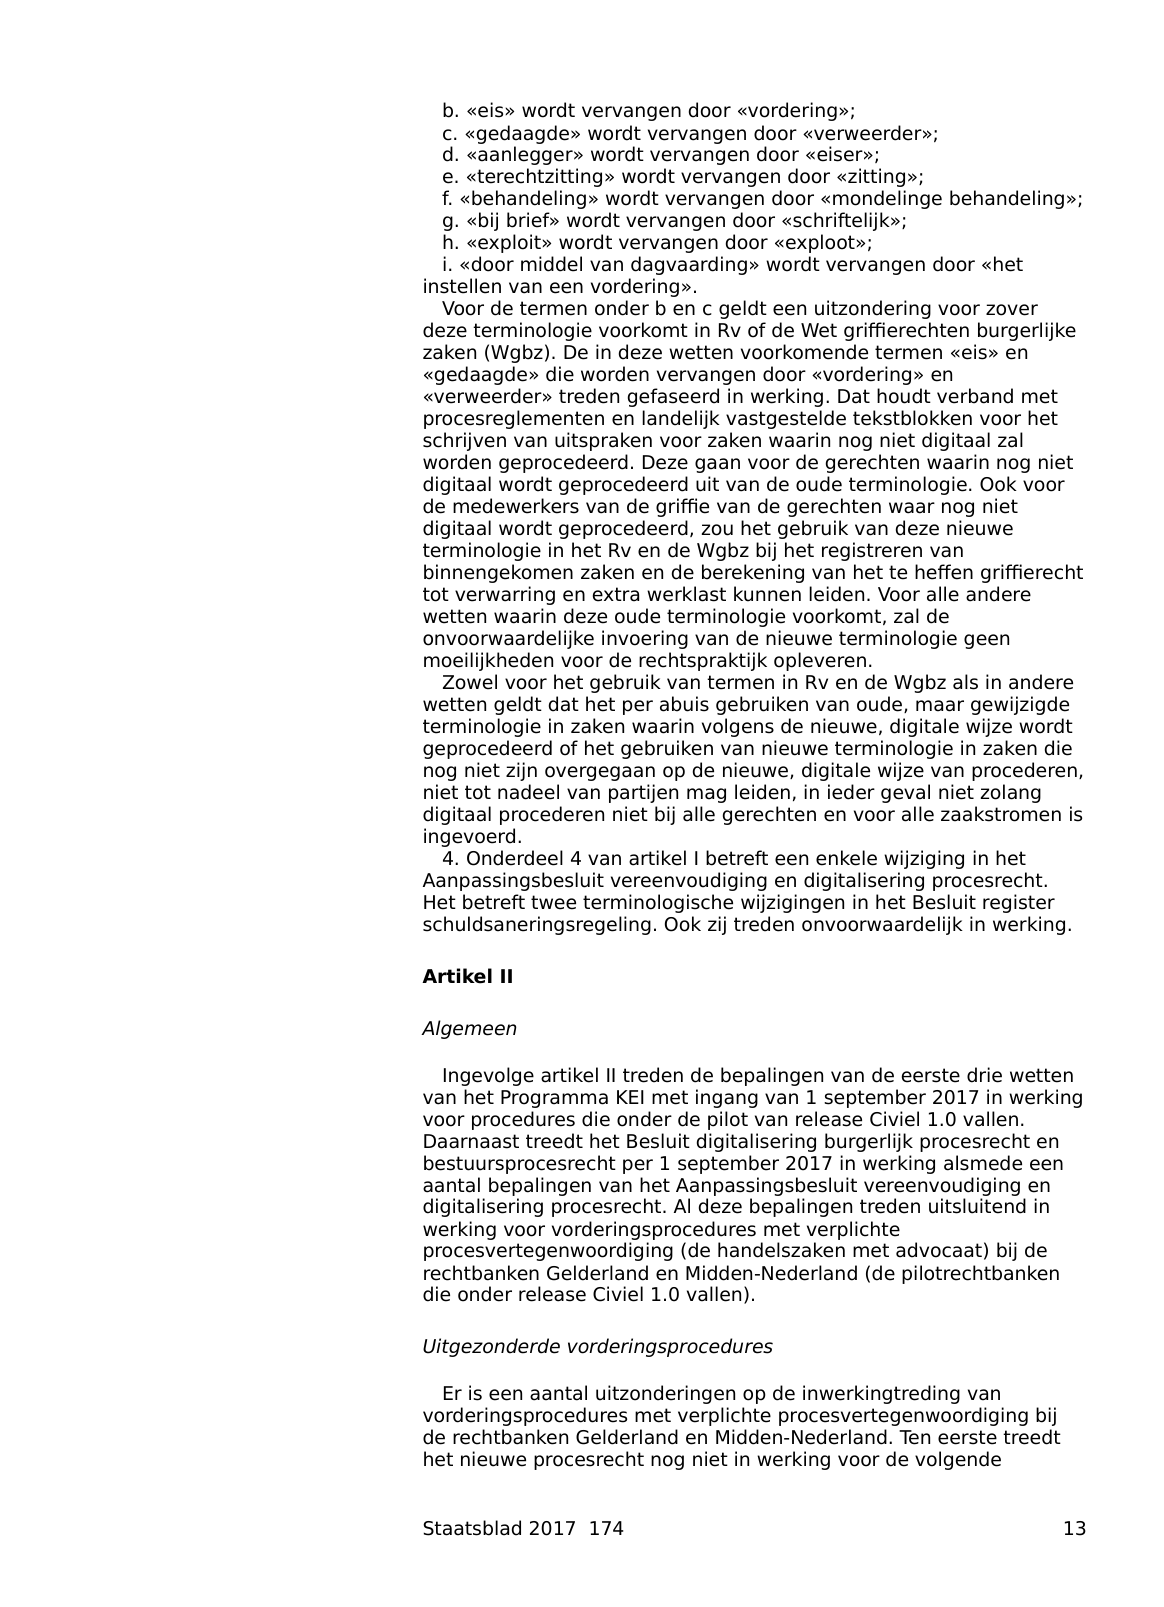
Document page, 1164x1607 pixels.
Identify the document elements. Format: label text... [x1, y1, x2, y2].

text Er is een aantal uitzonderingen op de inwerkingtreding van vorderingsprocedures met verplichte procesvertegenwoordiging bij de rechtbanken Gelderland en Midden-Nederland. Ten eerste treedt het nieuwe procesrecht nog niet in werking voor de volgende [422, 1383, 1087, 1471]
text b. «eis» wordt vervangen door «vordering»; [422, 100, 1087, 122]
text Voor de termen onder b en c geldt een uitzondering voor zover deze terminologie voorkomt in Rv of de Wet griffierechten burgerlijke zaken (Wgbz). De in deze wetten voorkomende termen «eis» en «gedaagde» die worden vervangen door «vordering» en «verweerder» treden gefaseerd in werking. Dat houdt verband met procesreglementen en landelijk vastgestelde tekstblokken voor het schrijven van uitspraken voor zaken waarin nog niet digitaal zal worden geprocedeerd. Deze gaan voor de gerechten waarin nog niet digitaal wordt geprocedeerd uit van de oude terminologie. Ook voor de medewerkers van de griffie van de gerechten waar nog niet digitaal wordt geprocedeerd, zou het gebruik van deze nieuwe terminologie in het Rv en de Wgbz bij het registreren van binnengekomen zaken en de berekening van het te heffen griffierecht tot verwarring en extra werklast kunnen leiden. Voor alle andere wetten waarin deze oude terminologie voorkomt, zal de onvoorwaardelijke invoering van de nieuwe terminologie geen moeilijkheden voor de rechtspraktijk opleveren. [422, 298, 1087, 672]
text c. «gedaagde» wordt vervangen door «verweerder»; [422, 122, 1087, 144]
subtitle Uitgezonderde vorderingsprocedures [422, 1336, 1087, 1358]
text e. «terechtzitting» wordt vervangen door «zitting»; [422, 166, 1087, 188]
text Zowel voor het gebruik van termen in Rv en de Wgbz als in andere wetten geldt dat het per abuis gebruiken van oude, maar gewijzigde terminologie in zaken waarin volgens de nieuwe, digitale wijze wordt geprocedeerd of het gebruiken van nieuwe terminologie in zaken die nog niet zijn overgegaan op de nieuwe, digitale wijze van procederen, niet tot nadeel van partijen mag leiden, in ieder geval niet zolang digitaal procederen niet bij alle gerechten en voor alle zaakstromen is ingevoerd. [422, 672, 1087, 848]
subtitle Algemeen [422, 1018, 1087, 1039]
text f. «behandeling» wordt vervangen door «mondelinge behandeling»; [422, 188, 1087, 210]
text Ingevolge artikel II treden de bepalingen van de eerste drie wetten van het Programma KEI met ingang van 1 september 2017 in werking voor procedures die onder de pilot van release Civiel 1.0 vallen. Daarnaast treedt het Besluit digitalisering burgerlijk procesrecht en bestuursprocesrecht per 1 september 2017 in werking alsmede een aantal bepalingen van het Aanpassingsbesluit vereenvoudiging en digitalisering procesrecht. Al deze bepalingen treden uitsluitend in werking voor vorderingsprocedures met verplichte procesvertegenwoordiging (de handelszaken met advocaat) bij de rechtbanken Gelderland en Midden-Nederland (de pilotrechtbanken die onder release Civiel 1.0 vallen). [422, 1064, 1087, 1306]
text g. «bij brief» wordt vervangen door «schriftelijk»; [422, 210, 1087, 232]
subtitle Artikel II [422, 966, 1087, 988]
text 4. Onderdeel 4 van artikel I betreft een enkele wijziging in het Aanpassingsbesluit vereenvoudiging en digitalisering procesrecht. Het betreft twee terminologische wijzigingen in het Besluit register schuldsaneringsregeling. Ook zij treden onvoorwaardelijk in werking. [422, 848, 1087, 936]
text d. «aanlegger» wordt vervangen door «eiser»; [422, 144, 1087, 166]
text h. «exploit» wordt vervangen door «exploot»; [422, 232, 1087, 254]
text i. «door middel van dagvaarding» wordt vervangen door «het instellen van een vordering». [422, 254, 1087, 298]
